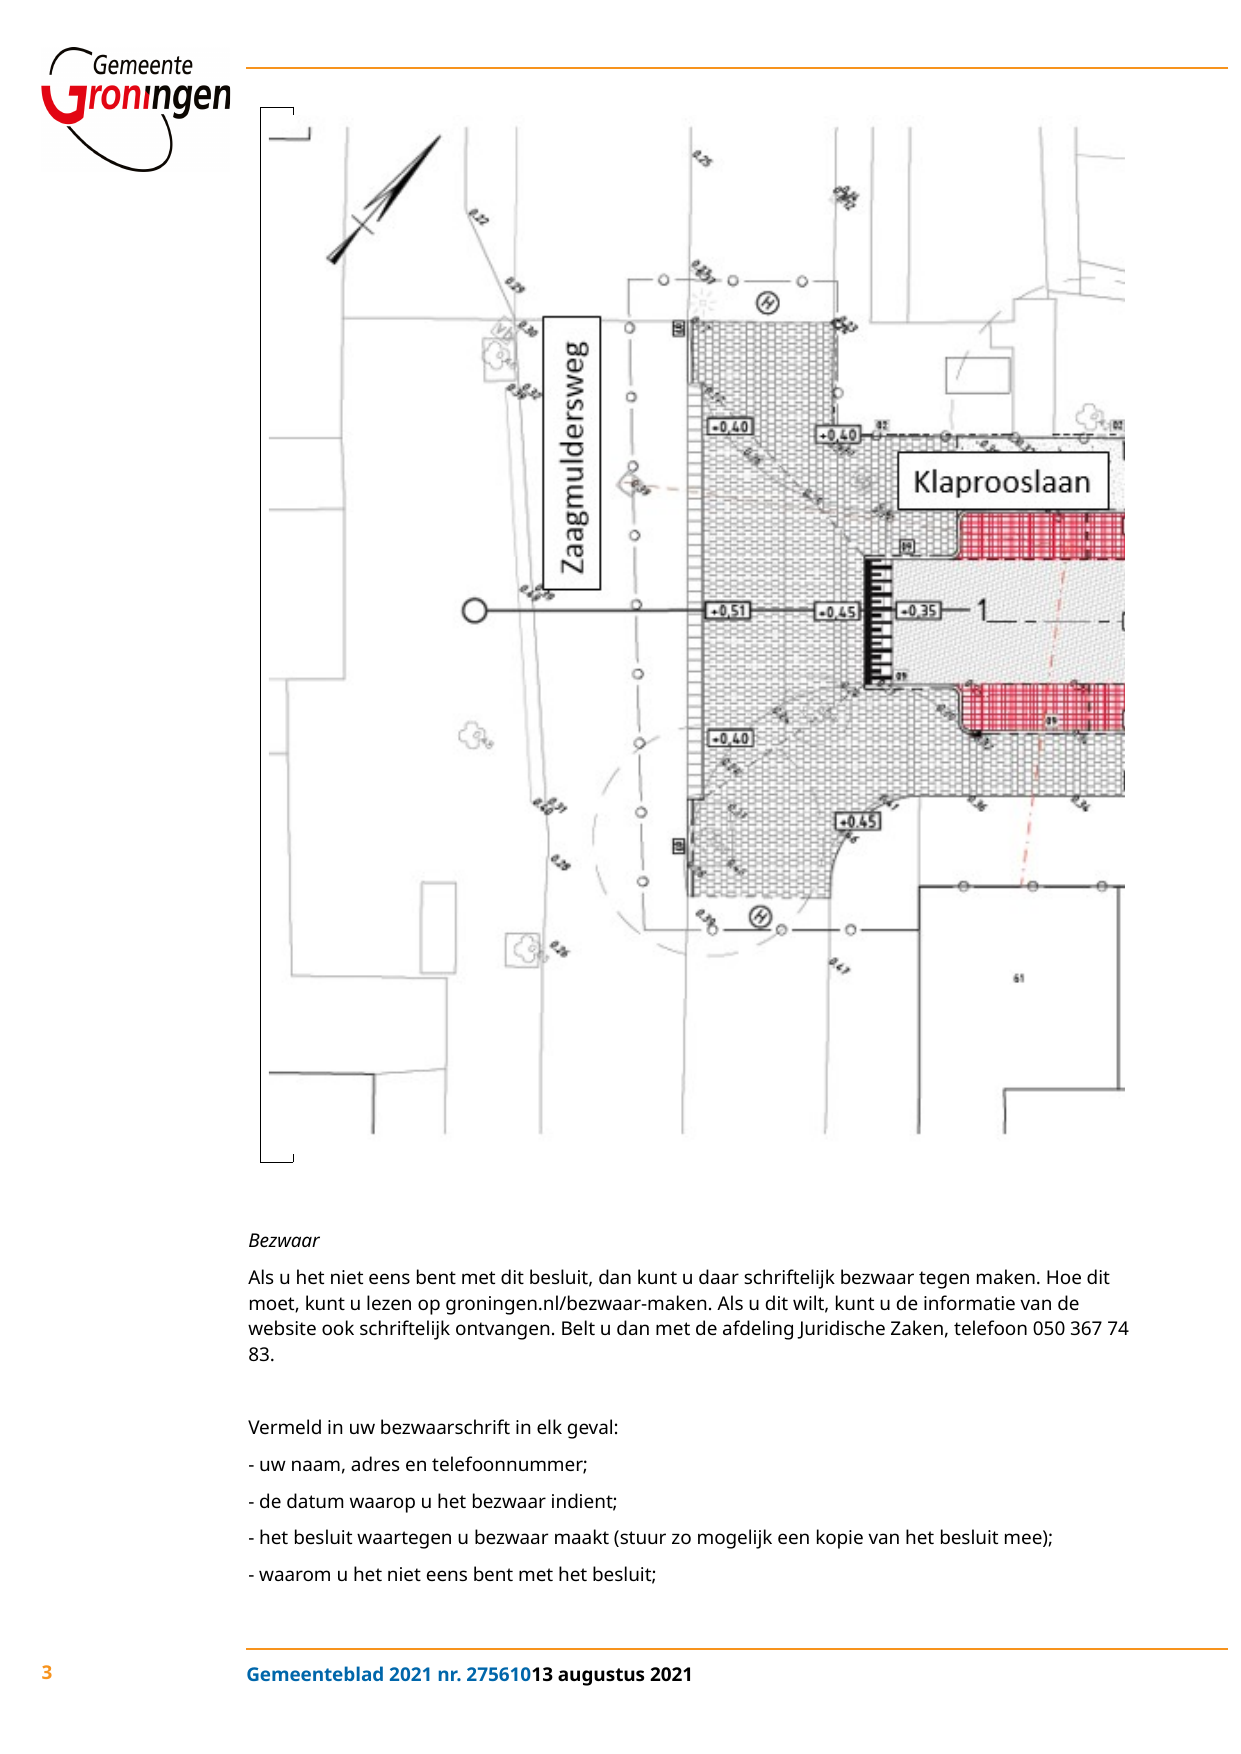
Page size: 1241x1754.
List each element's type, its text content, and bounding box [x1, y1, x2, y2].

picture [268, 115, 1125, 1154]
text - waarom u het niet eens bent met het besluit; [248, 1561, 1152, 1587]
text Vermeld in uw bezwaarschrift in elk geval: [248, 1414, 1152, 1440]
text - het besluit waartegen u bezwaar maakt (stuur zo mogelijk een kopie van het besluit mee); [248, 1524, 1152, 1550]
text Als u het niet eens bent met dit besluit, dan kunt u daar schriftelijk bezwaar tegen maken. Hoe dit moet, kunt u lezen op groningen.nl/bezwaar-maken. Als u dit wilt, kunt u de informatie van de website ook schriftelijk ontvangen. Belt u dan met de afdeling Juridische Zaken, telefoon 050 367 74 83. [248, 1264, 1152, 1367]
picture [41, 47, 231, 172]
text - uw naam, adres en telefoonnummer; [248, 1451, 1152, 1477]
text - de datum waarop u het bezwaar indient; [248, 1488, 1152, 1513]
text Bezwaar [248, 1227, 1152, 1253]
